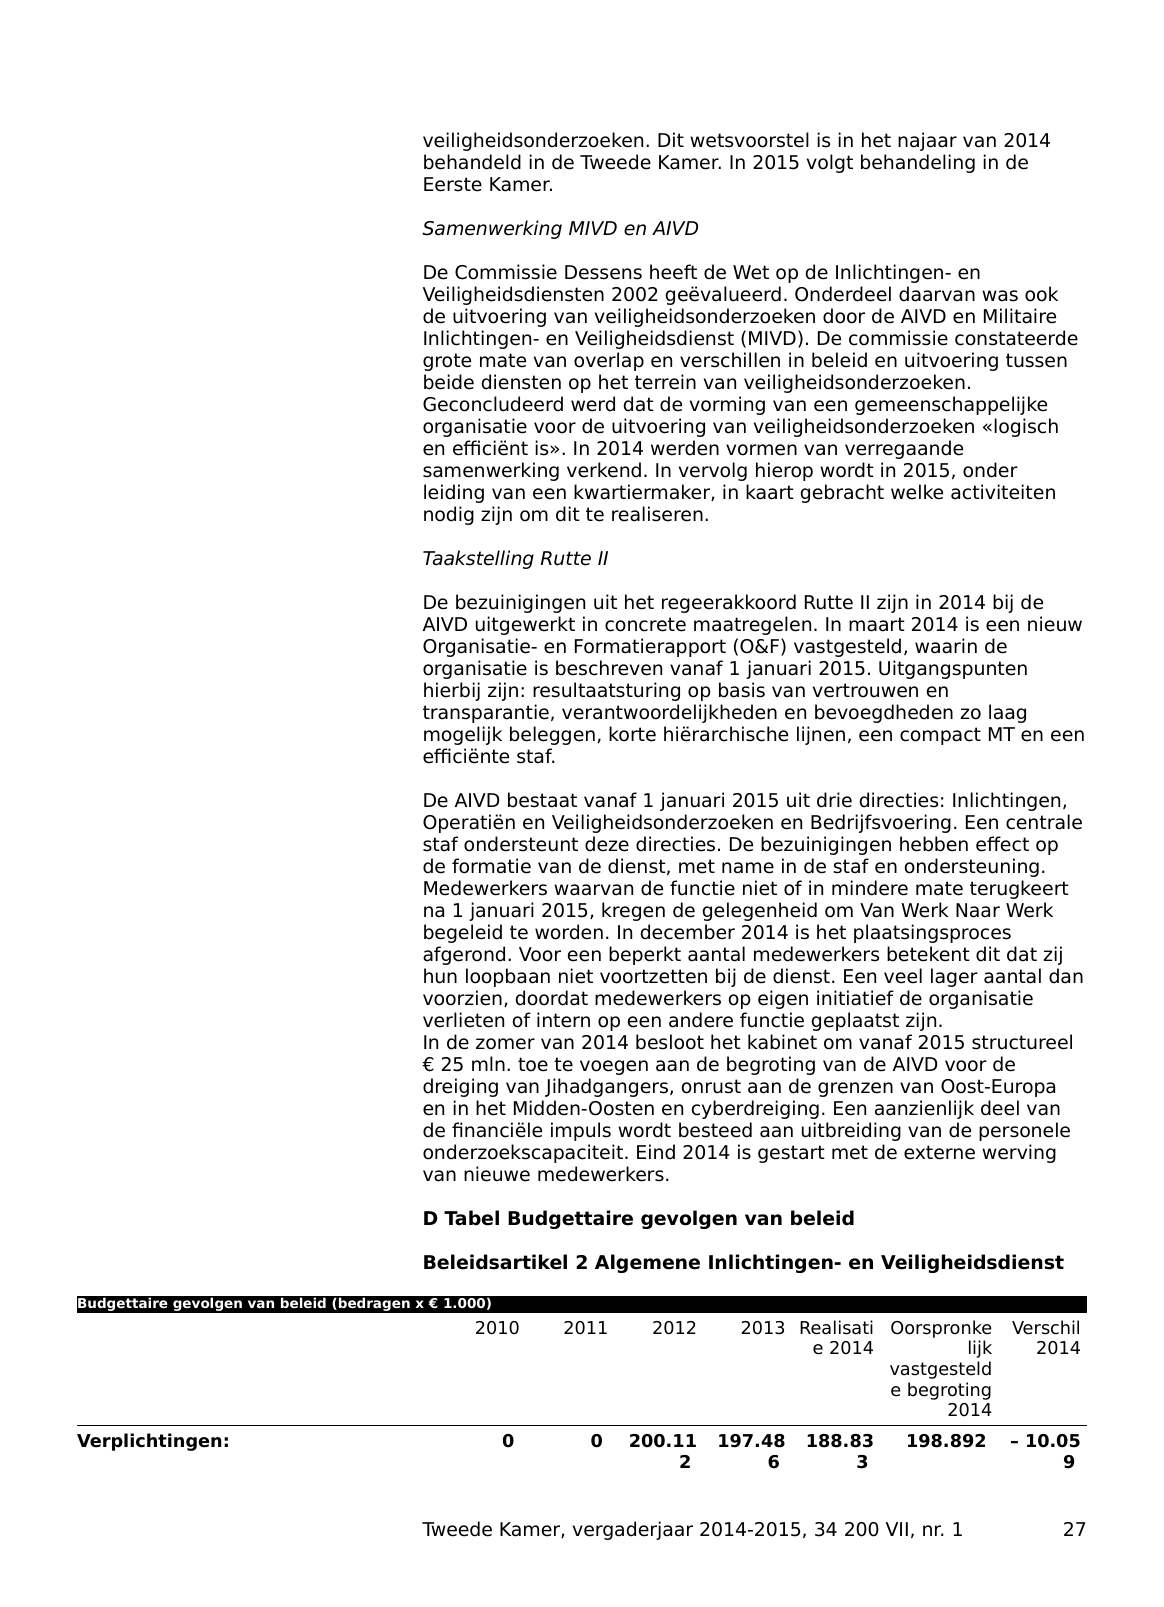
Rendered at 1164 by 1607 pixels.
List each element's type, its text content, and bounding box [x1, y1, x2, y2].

table_cell 2012 [614, 1313, 703, 1425]
table_header Budgettaire gevolgen van beleid (bedragen x € 1.000) [77, 1296, 1087, 1312]
table_cell 2011 [526, 1313, 614, 1425]
text In de zomer van 2014 besloot het kabinet om vanaf 2015 structureel € 25 mln. toe te voegen aan de begroting van de AIVD voor de dreiging van Jihadgangers, onrust aan de grenzen van Oost-Europa en in het Midden-Oosten en cyberdreiging. Een aanzienlijk deel van de financiële impuls wordt besteed aan uitbreiding van de personele onderzoekscapaciteit. Eind 2014 is gestart met de externe werving van nieuwe medewerkers. [422, 1032, 1087, 1186]
table_cell 0 [526, 1426, 614, 1472]
text De AIVD bestaat vanaf 1 januari 2015 uit drie directies: Inlichtingen, Operatiën en Veiligheidsonderzoeken en Bedrijfsvoering. Een centrale staf ondersteunt deze directies. De bezuinigingen hebben effect op de formatie van de dienst, met name in de staf en ondersteuning. Medewerkers waarvan de functie niet of in mindere mate terugkeert na 1 januari 2015, kregen de gelegenheid om Van Werk Naar Werk begeleid te worden. In december 2014 is het plaatsingsproces afgerond. Voor een beperkt aantal medewerkers betekent dit dat zij hun loopbaan niet voortzetten bij de dienst. Een veel lager aantal dan voorzien, doordat medewerkers op eigen initiatief de organisatie verlieten of intern op een andere functie geplaatst zijn. [422, 790, 1087, 1032]
text veiligheidsonderzoeken. Dit wetsvoorstel is in het najaar van 2014 behandeld in de Tweede Kamer. In 2015 volgt behandeling in de Eerste Kamer. [422, 130, 1087, 196]
table_cell 0 [437, 1426, 526, 1472]
table_cell 200.112 [614, 1426, 703, 1472]
text De bezuinigingen uit het regeerakkoord Rutte II zijn in 2014 bij de AIVD uitgewerkt in concrete maatregelen. In maart 2014 is een nieuw Organisatie- en Formatierapport (O&F) vastgesteld, waarin de organisatie is beschreven vanaf 1 januari 2015. Uitgangspunten hierbij zijn: resultaatsturing op basis van vertrouwen en transparantie, verantwoordelijkheden en bevoegdheden zo laag mogelijk beleggen, korte hiërarchische lijnen, een compact MT en een efficiënte staf. [422, 592, 1087, 768]
text De Commissie Dessens heeft de Wet op de Inlichtingen- en Veiligheidsdiensten 2002 geëvalueerd. Onderdeel daarvan was ook de uitvoering van veiligheidsonderzoeken door de AIVD en Militaire Inlichtingen- en Veiligheidsdienst (MIVD). De commissie constateerde grote mate van overlap en verschillen in beleid en uitvoering tussen beide diensten op het terrein van veiligheidsonderzoeken. Geconcludeerd werd dat de vorming van een gemeenschappelijke organisatie voor de uitvoering van veiligheidsonderzoeken «logisch en efficiënt is». In 2014 werden vormen van verregaande samenwerking verkend. In vervolg hierop wordt in 2015, onder leiding van een kwartiermaker, in kaart gebracht welke activiteiten nodig zijn om dit te realiseren. [422, 262, 1087, 526]
table_cell – 10.059 [998, 1426, 1087, 1472]
table_cell Verschil 2014 [998, 1313, 1087, 1425]
subtitle D Tabel Budgettaire gevolgen van beleid [422, 1208, 1087, 1230]
table_cell [112, 1313, 437, 1425]
table_cell 2013 [703, 1313, 791, 1425]
subtitle Taakstelling Rutte II [422, 548, 1087, 570]
subtitle Beleidsartikel 2 Algemene Inlichtingen- en Veiligheidsdienst [422, 1252, 1087, 1274]
table_cell 2010 [437, 1313, 526, 1425]
table_cell 198.892 [880, 1426, 998, 1472]
table_cell [77, 1313, 112, 1425]
table_cell 197.486 [703, 1426, 791, 1472]
table_cell Realisatie 2014 [791, 1313, 880, 1425]
table_cell 188.833 [791, 1426, 880, 1472]
table_cell Verplichtingen: [77, 1426, 437, 1472]
subtitle Samenwerking MIVD en AIVD [422, 218, 1087, 240]
table_cell Oorspronkelijk vastgestelde begroting 2014 [880, 1313, 998, 1425]
